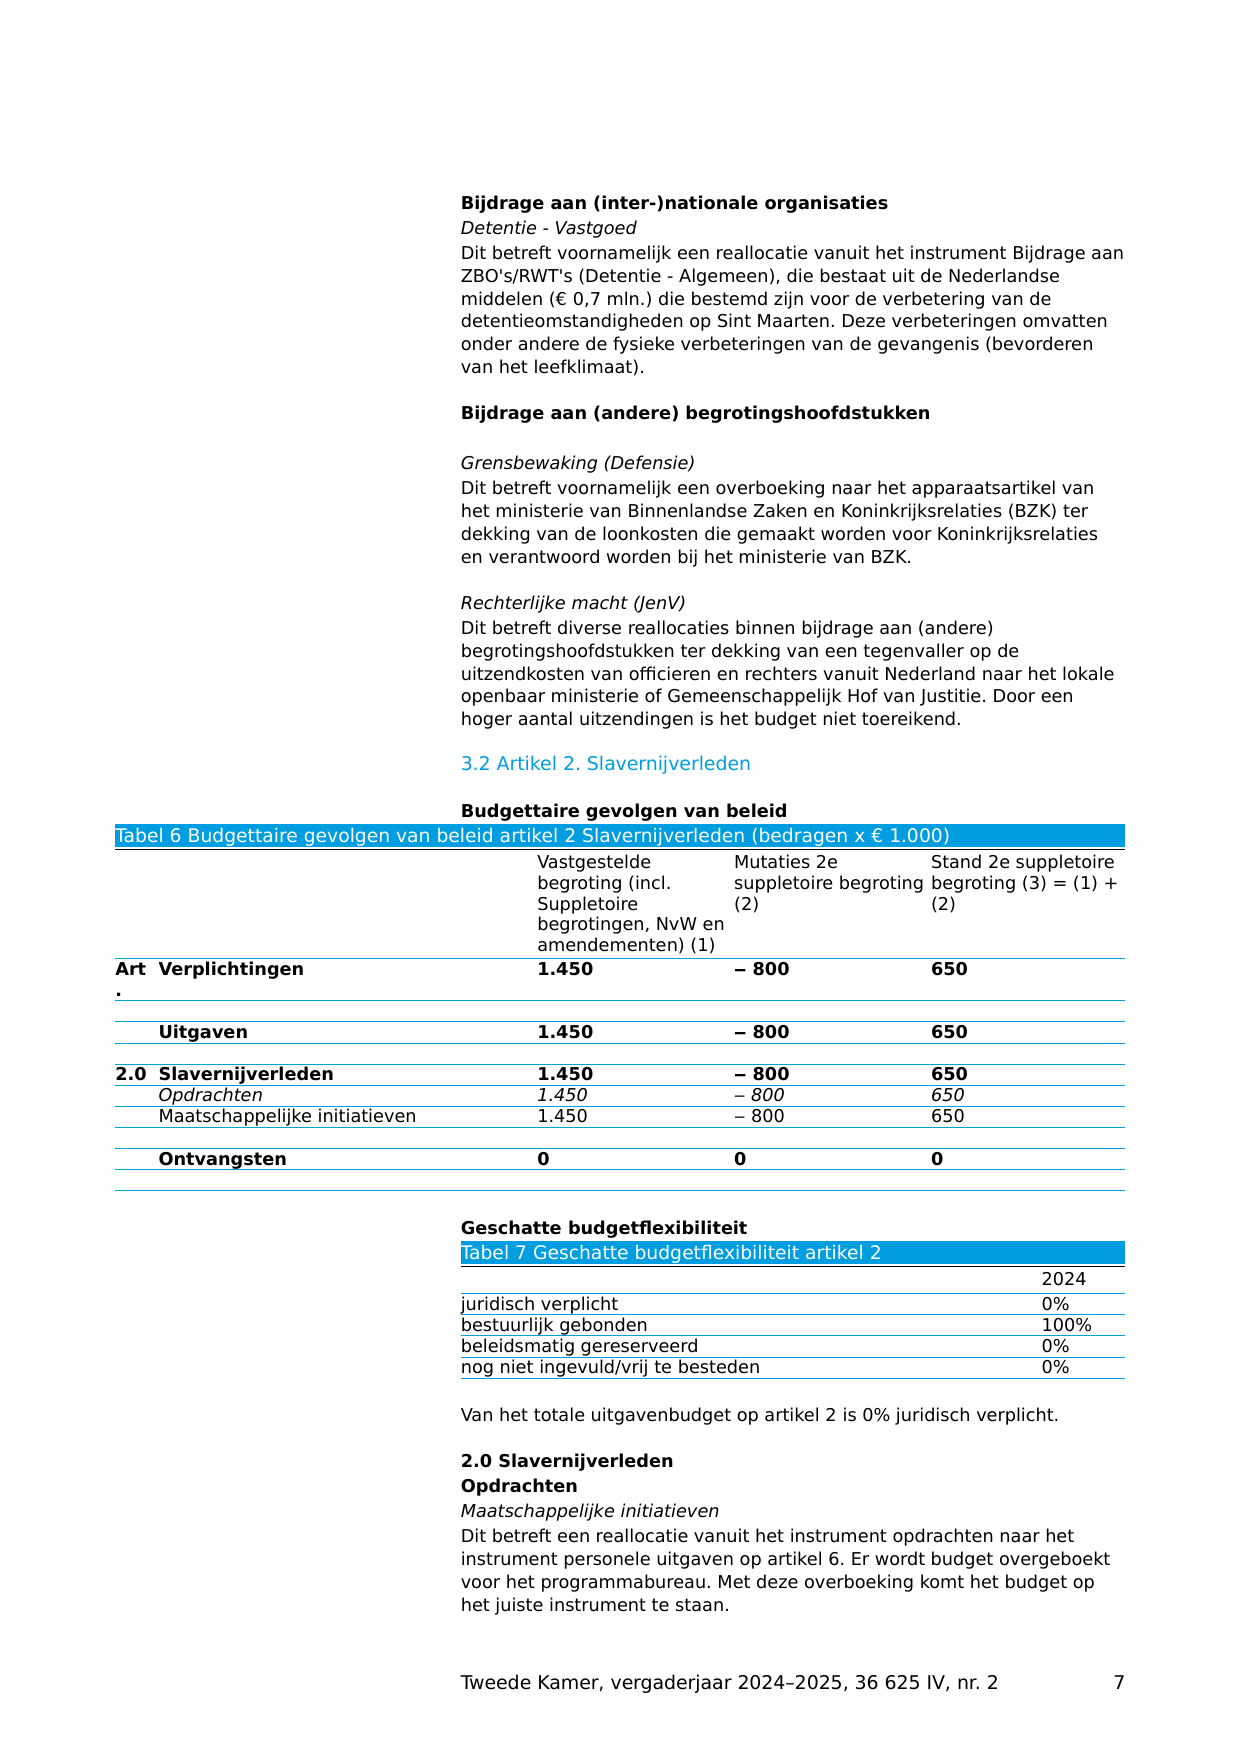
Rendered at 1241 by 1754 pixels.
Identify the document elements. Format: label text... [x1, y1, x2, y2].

table_cell Maatschappelijke initiatieven [155, 1107, 534, 1127]
table_cell 1.450 [534, 1022, 731, 1042]
table_cell [115, 1022, 155, 1042]
table_cell 0 [534, 1149, 731, 1169]
text Budgettaire gevolgen van beleid [461, 799, 1125, 822]
table_cell [928, 1044, 1125, 1063]
text Grensbewaking (Defensie) [461, 451, 1125, 474]
table_cell 1.450 [534, 959, 731, 1000]
table_cell [928, 1170, 1125, 1190]
table_cell nog niet ingevuld/vrij te besteden [461, 1358, 1038, 1377]
table_cell 2.0 [115, 1065, 155, 1085]
table_cell Slavernijverleden [155, 1065, 534, 1085]
table_cell [534, 1001, 731, 1021]
table_cell [461, 1267, 1038, 1293]
text Detentie - Vastgoed [461, 216, 1125, 239]
table_cell [115, 1107, 155, 1127]
table_cell Stand 2e suppletoire begroting (3) = (1) + (2) [928, 850, 1125, 958]
text Bijdrage aan (inter-)nationale organisaties [461, 191, 1125, 214]
text Van het totale uitgavenbudget op artikel 2 is 0% juridisch verplicht. [461, 1403, 1125, 1426]
text Maatschappelijke initiatieven [461, 1499, 1125, 1522]
table_cell beleidsmatig gereserveerd [461, 1336, 1038, 1356]
table_cell 650 [928, 1022, 1125, 1042]
table_cell 0% [1039, 1336, 1125, 1356]
table_cell 1.450 [534, 1065, 731, 1085]
text Dit betreft een reallocatie vanuit het instrument opdrachten naar het instrument personele uitgaven op artikel 6. Er wordt budget overgeboekt voor het programmabureau. Met deze overboeking komt het budget op het juiste instrument te staan. [461, 1524, 1125, 1616]
table_cell Art. [115, 959, 155, 1000]
table_cell [155, 850, 534, 958]
table_cell Ontvangsten [155, 1149, 534, 1169]
text Rechterlijke macht (JenV) [461, 591, 1125, 614]
table_cell [534, 1170, 731, 1190]
table_cell 1.450 [534, 1107, 731, 1127]
table_cell bestuurlijk gebonden [461, 1315, 1038, 1335]
table_cell [155, 1170, 534, 1190]
table_cell ‒ 800 [731, 1086, 928, 1106]
table_cell 0 [928, 1149, 1125, 1169]
table_cell 0% [1039, 1294, 1125, 1314]
text 2.0 Slavernijverleden [461, 1449, 1125, 1472]
table_cell [534, 1044, 731, 1063]
table_cell ‒ 800 [731, 1022, 928, 1042]
text Dit betreft diverse reallocaties binnen bijdrage aan (andere) begrotingshoofdstukken ter dekking van een tegenvaller op de uitzendkosten van officieren en rechters vanuit Nederland naar het lokale openbaar ministerie of Gemeenschappelijk Hof van Justitie. Door een hoger aantal uitzendingen is het budget niet toereikend. [461, 616, 1125, 730]
table_cell juridisch verplicht [461, 1294, 1038, 1314]
table_cell [928, 1128, 1125, 1148]
table_cell [731, 1170, 928, 1190]
table_cell 0% [1039, 1358, 1125, 1377]
table_cell 650 [928, 1065, 1125, 1085]
table_cell [115, 1128, 155, 1148]
text Dit betreft voornamelijk een reallocatie vanuit het instrument Bijdrage aan ZBO's/RWT's (Detentie - Algemeen), die bestaat uit de Nederlandse middelen (€ 0,7 mln.) die bestemd zijn voor de verbetering van de detentieomstandigheden op Sint Maarten. Deze verbeteringen omvatten onder andere de fysieke verbeteringen van de gevangenis (bevorderen van het leefklimaat). [461, 241, 1125, 378]
table_cell [155, 1001, 534, 1021]
table_cell 1.450 [534, 1086, 731, 1106]
table_cell ‒ 800 [731, 1107, 928, 1127]
table_cell [731, 1001, 928, 1021]
table_cell [115, 1149, 155, 1169]
table_cell 650 [928, 1107, 1125, 1127]
table_cell 2024 [1039, 1267, 1125, 1293]
table_cell [731, 1128, 928, 1148]
table_cell [155, 1044, 534, 1063]
table_cell Uitgaven [155, 1022, 534, 1042]
table_cell 100% [1039, 1315, 1125, 1335]
table_cell [115, 1001, 155, 1021]
table_cell [928, 1001, 1125, 1021]
table_cell 0 [731, 1149, 928, 1169]
title 3.2 Artikel 2. Slavernijverleden [461, 753, 1125, 775]
table_cell 650 [928, 959, 1125, 1000]
table_cell ‒ 800 [731, 1065, 928, 1085]
table_cell [115, 850, 155, 958]
table_cell [115, 1044, 155, 1063]
table_cell Vastgestelde begroting (incl. Suppletoire begrotingen, NvW en amendementen) (1) [534, 850, 731, 958]
table_cell [534, 1128, 731, 1148]
table_cell Verplichtingen [155, 959, 534, 1000]
table_cell [731, 1044, 928, 1063]
text Bijdrage aan (andere) begrotingshoofdstukken [461, 401, 1125, 424]
table_cell Opdrachten [155, 1086, 534, 1106]
table_cell [155, 1128, 534, 1148]
text Opdrachten [461, 1474, 1125, 1497]
table_cell [115, 1170, 155, 1190]
text Dit betreft voornamelijk een overboeking naar het apparaatsartikel van het ministerie van Binnenlandse Zaken en Koninkrijksrelaties (BZK) ter dekking van de loonkosten die gemaakt worden voor Koninkrijksrelaties en verantwoord worden bij het ministerie van BZK. [461, 476, 1125, 568]
table_cell Mutaties 2e suppletoire begroting (2) [731, 850, 928, 958]
text Geschatte budgetflexibiliteit [461, 1216, 1125, 1239]
table_cell ‒ 800 [731, 959, 928, 1000]
table_cell 650 [928, 1086, 1125, 1106]
table_cell [115, 1086, 155, 1106]
